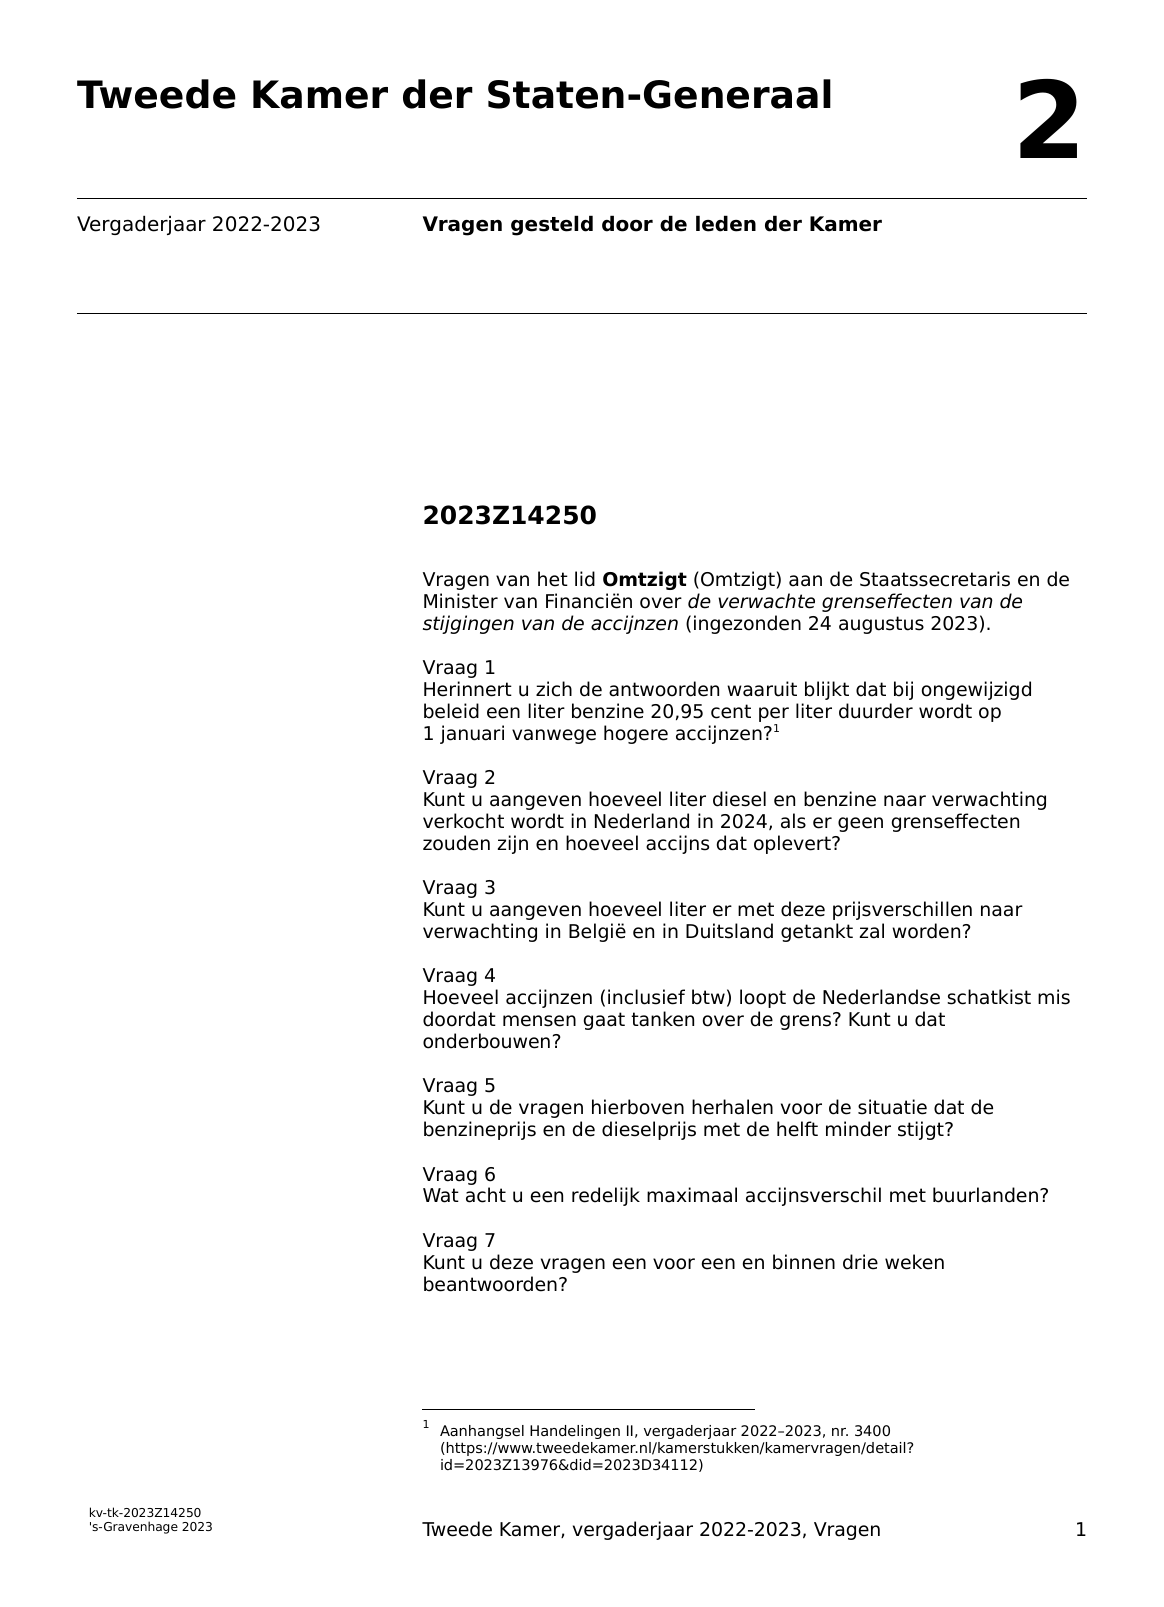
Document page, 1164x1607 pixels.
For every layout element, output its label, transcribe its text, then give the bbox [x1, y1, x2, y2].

table_header Tweede Kamer der Staten-Generaal [77, 59, 886, 198]
text Vraag 7 [422, 1229, 1087, 1252]
text Aanhangsel Handelingen II, vergaderjaar 2022–2023, nr. 3400 (https://www.tweedekamer.nl/kamerstukken/kamervragen/detail?id=2023Z13976&did=2023D34112) [422, 1418, 1087, 1474]
text Kunt u aangeven hoeveel liter er met deze prijsverschillen naar verwachting in België en in Duitsland getankt zal worden? [422, 899, 1087, 943]
text Vraag 5 [422, 1075, 1087, 1097]
text Vragen van het lid Omtzigt (Omtzigt) aan de Staatssecretaris en de Minister van Financiën over de verwachte grenseffecten van de stijgingen van de accijnzen (ingezonden 24 augustus 2023). [422, 569, 1087, 635]
text kv-tk-2023Z14250 [88, 1506, 323, 1520]
text Kunt u aangeven hoeveel liter diesel en benzine naar verwachting verkocht wordt in Nederland in 2024, als er geen grenseffecten zouden zijn en hoeveel accijns dat oplevert? [422, 789, 1087, 855]
text Hoeveel accijnzen (inclusief btw) loopt de Nederlandse schatkist mis doordat mensen gaat tanken over de grens? Kunt u dat onderbouwen? [422, 987, 1087, 1053]
text 2023Z14250 [422, 501, 1087, 531]
text Vraag 1 [422, 657, 1087, 679]
text Vraag 2 [422, 767, 1087, 789]
text Kunt u deze vragen een voor een en binnen drie weken beantwoorden? [422, 1252, 1087, 1296]
text Vraag 3 [422, 877, 1087, 899]
text Vraag 6 [422, 1163, 1087, 1185]
table_header 2 [886, 59, 1087, 198]
text Wat acht u een redelijk maximaal accijnsverschil met buurlanden? [422, 1185, 1087, 1207]
text Herinnert u zich de antwoorden waaruit blijkt dat bij ongewijzigd beleid een liter benzine 20,95 cent per liter duurder wordt op 1 januari vanwege hogere accijnzen? [422, 679, 1087, 745]
text Vraag 4 [422, 965, 1087, 987]
text Kunt u de vragen hierboven herhalen voor de situatie dat de benzineprijs en de dieselprijs met de helft minder stijgt? [422, 1097, 1087, 1141]
text 's-Gravenhage 2023 [88, 1520, 323, 1534]
table_cell Vergaderjaar 2022-2023 [77, 199, 422, 313]
table_cell Vragen gesteld door de leden der Kamer [422, 199, 1087, 313]
